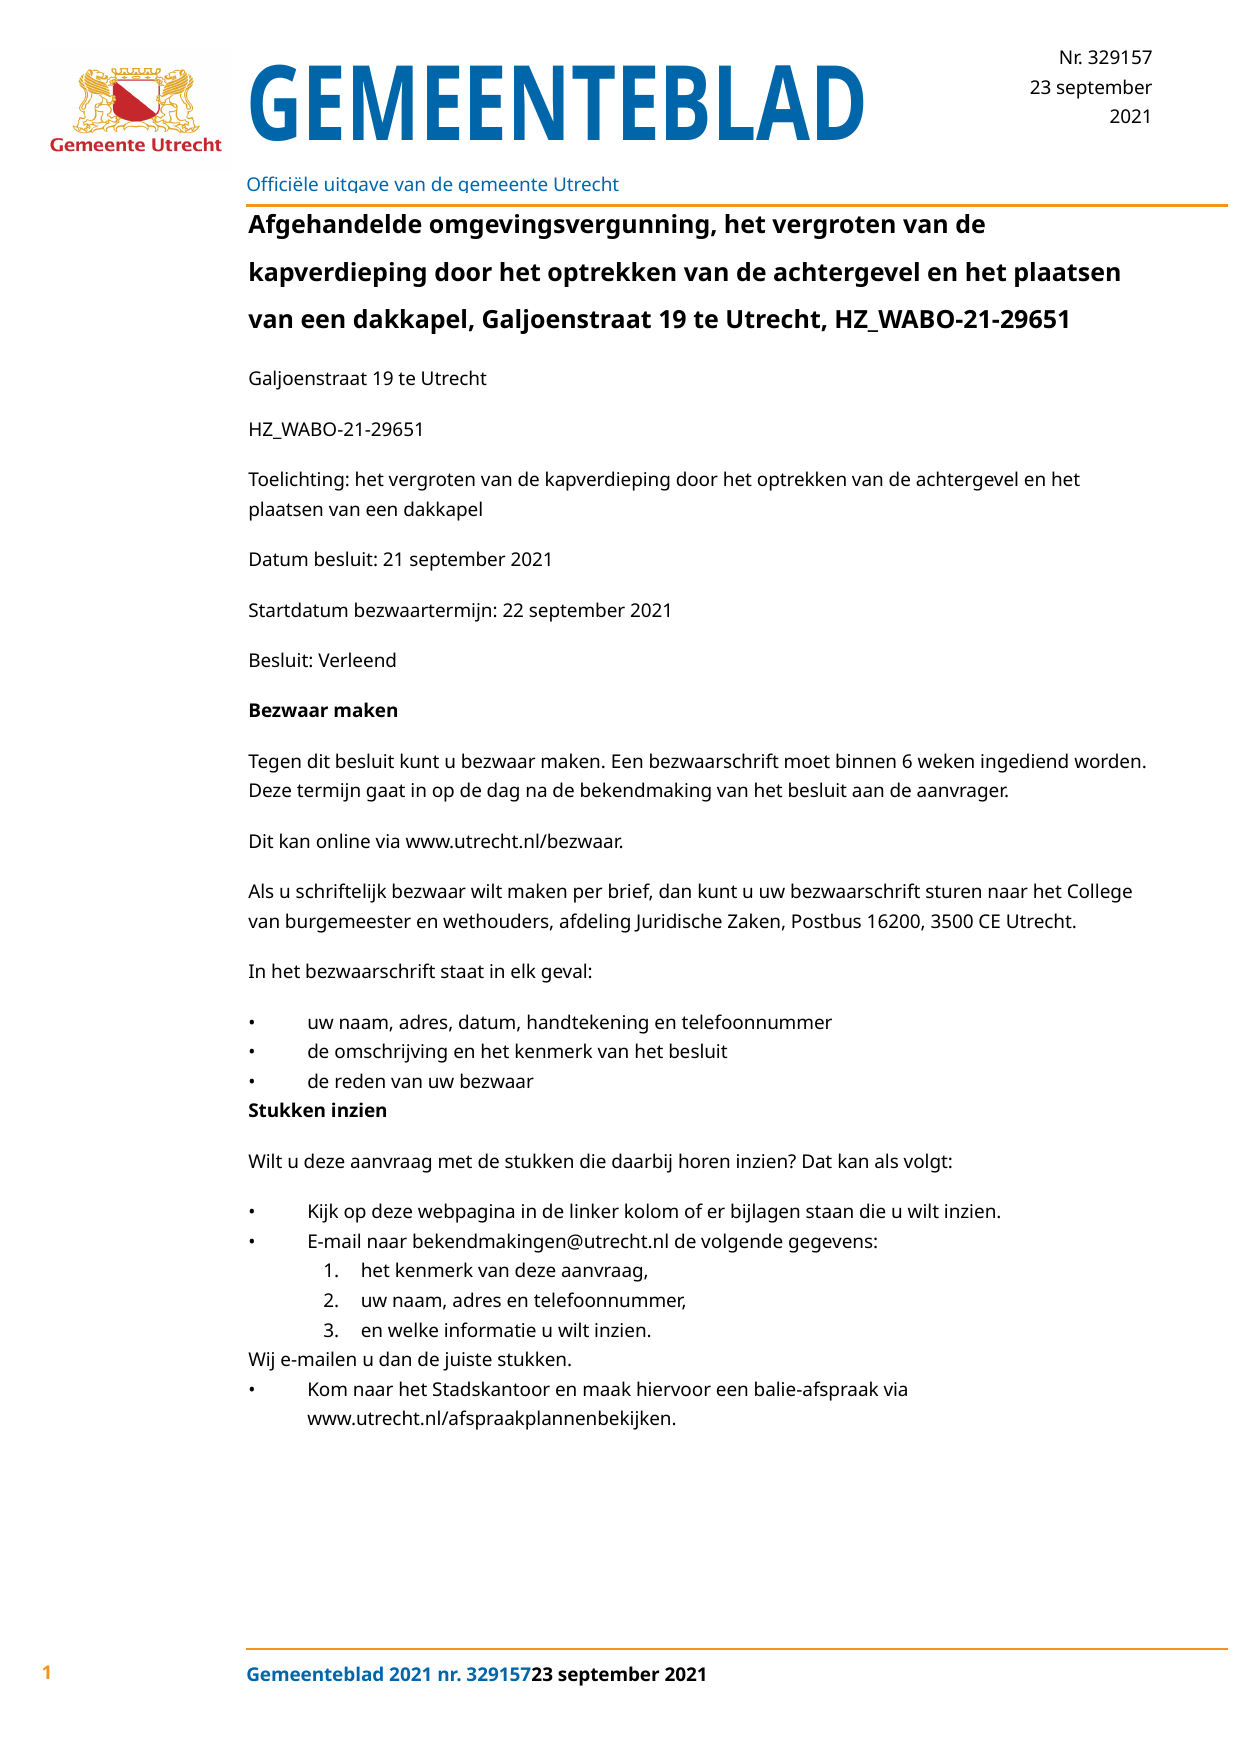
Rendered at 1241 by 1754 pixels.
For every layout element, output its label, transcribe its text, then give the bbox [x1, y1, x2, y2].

list uw naam, adres en telefoonnummer, [323, 1287, 1152, 1313]
text Afgehandelde omgevingsvergunning, het vergroten van de kapverdieping door het optrekken van de achtergevel en het plaatsen van een dakkapel, Galjoenstraat 19 te Utrecht, HZ_WABO-21-29651 [248, 207, 1152, 336]
text Wilt u deze aanvraag met de stukken die daarbij horen inzien? Dat kan als volgt: [248, 1148, 1152, 1174]
list E-mail naar bekendmakingen@utrecht.nl de volgende gegevens: [248, 1228, 1152, 1254]
text Stukken inzien [248, 1098, 1152, 1123]
picture [41, 47, 231, 172]
text Als u schriftelijk bezwaar wilt maken per brief, dan kunt u uw bezwaarschrift sturen naar het College van burgemeester en wethouders, afdeling Juridische Zaken, Postbus 16200, 3500 CE Utrecht. [248, 878, 1152, 934]
text Wij e-mailen u dan de juiste stukken. [248, 1346, 1152, 1372]
list het kenmerk van deze aanvraag, [323, 1258, 1152, 1283]
text Dit kan online via www.utrecht.nl/bezwaar. [248, 828, 1152, 854]
text Galjoenstraat 19 te Utrecht [248, 366, 1152, 391]
text Startdatum bezwaartermijn: 22 september 2021 [248, 597, 1152, 622]
text Datum besluit: 21 september 2021 [248, 546, 1152, 572]
list en welke informatie u wilt inzien. [323, 1317, 1152, 1342]
text In het bezwaarschrift staat in elk geval: [248, 958, 1152, 984]
text HZ_WABO-21-29651 [248, 416, 1152, 442]
text Tegen dit besluit kunt u bezwaar maken. Een bezwaarschrift moet binnen 6 weken ingediend worden. Deze termijn gaat in op de dag na de bekendmaking van het besluit aan de aanvrager. [248, 748, 1152, 803]
list Kijk op deze webpagina in de linker kolom of er bijlagen staan die u wilt inzien. [248, 1198, 1152, 1224]
list de reden van uw bezwaar [248, 1068, 1152, 1094]
list uw naam, adres, datum, handtekening en telefoonnummer [248, 1009, 1152, 1034]
text Toelichting: het vergroten van de kapverdieping door het optrekken van de achtergevel en het plaatsen van een dakkapel [248, 466, 1152, 522]
text Besluit: Verleend [248, 647, 1152, 673]
list Kom naar het Stadskantoor en maak hiervoor een balie-afspraak via www.utrecht.nl/afspraakplannenbekijken. [248, 1376, 1152, 1431]
list de omschrijving en het kenmerk van het besluit [248, 1038, 1152, 1064]
text Bezwaar maken [248, 698, 1152, 723]
